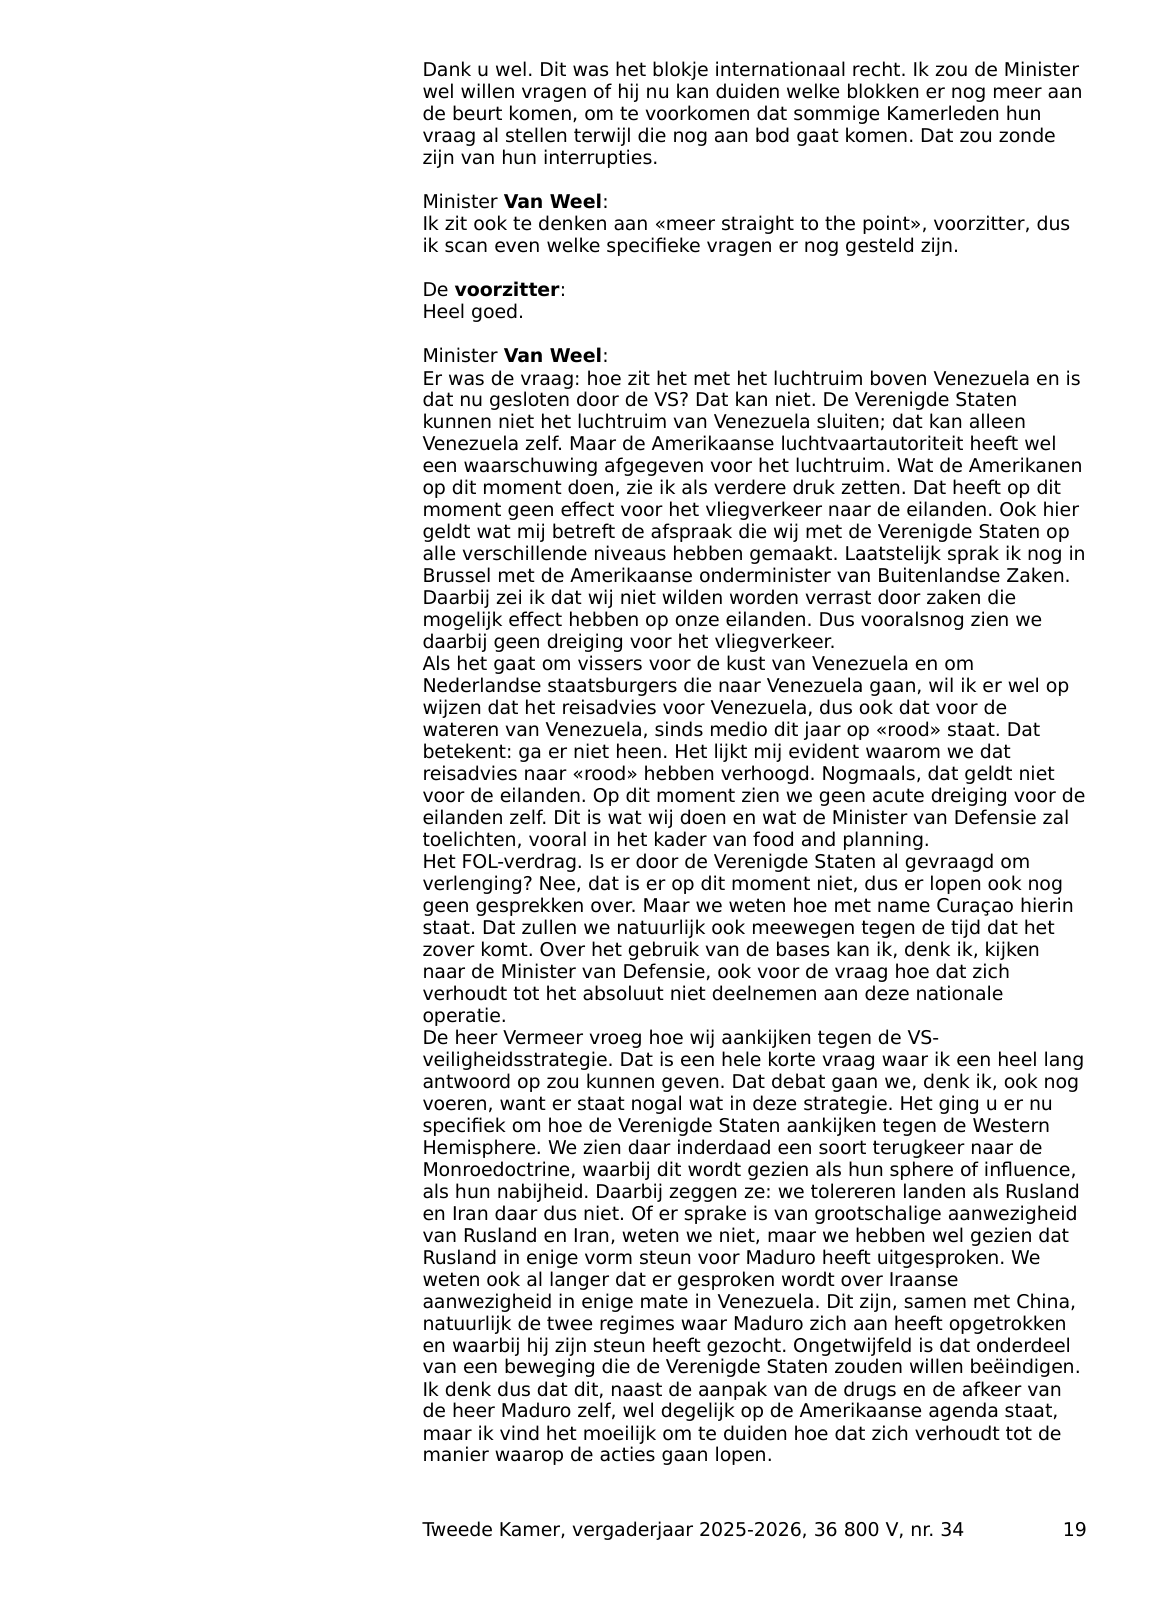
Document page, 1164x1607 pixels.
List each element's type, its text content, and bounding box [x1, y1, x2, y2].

text De heer Vermeer vroeg hoe wij aankijken tegen de VS-veiligheidsstrategie. Dat is een hele korte vraag waar ik een heel lang antwoord op zou kunnen geven. Dat debat gaan we, denk ik, ook nog voeren, want er staat nogal wat in deze strategie. Het ging u er nu specifiek om hoe de Verenigde Staten aankijken tegen de Western Hemisphere. We zien daar inderdaad een soort terugkeer naar de Monroedoctrine, waarbij dit wordt gezien als hun sphere of influence, als hun nabijheid. Daarbij zeggen ze: we tolereren landen als Rusland en Iran daar dus niet. Of er sprake is van grootschalige aanwezigheid van Rusland en Iran, weten we niet, maar we hebben wel gezien dat Rusland in enige vorm steun voor Maduro heeft uitgesproken. We weten ook al langer dat er gesproken wordt over Iraanse aanwezigheid in enige mate in Venezuela. Dit zijn, samen met China, natuurlijk de twee regimes waar Maduro zich aan heeft opgetrokken en waarbij hij zijn steun heeft gezocht. Ongetwijfeld is dat onderdeel van een beweging die de Verenigde Staten zouden willen beëindigen. Ik denk dus dat dit, naast de aanpak van de drugs en de afkeer van de heer Maduro zelf, wel degelijk op de Amerikaanse agenda staat, maar ik vind het moeilijk om te duiden hoe dat zich verhoudt tot de manier waarop de acties gaan lopen. [422, 1027, 1087, 1466]
text Het FOL-verdrag. Is er door de Verenigde Staten al gevraagd om verlenging? Nee, dat is er op dit moment niet, dus er lopen ook nog geen gesprekken over. Maar we weten hoe met name Curaçao hierin staat. Dat zullen we natuurlijk ook meewegen tegen de tijd dat het zover komt. Over het gebruik van de bases kan ik, denk ik, kijken naar de Minister van Defensie, ook voor de vraag hoe dat zich verhoudt tot het absoluut niet deelnemen aan deze nationale operatie. [422, 851, 1087, 1027]
text Ik zit ook te denken aan «meer straight to the point», voorzitter, dus ik scan even welke specifieke vragen er nog gesteld zijn. [422, 213, 1087, 257]
text Heel goed. [422, 301, 1087, 323]
text Er was de vraag: hoe zit het met het luchtruim boven Venezuela en is dat nu gesloten door de VS? Dat kan niet. De Verenigde Staten kunnen niet het luchtruim van Venezuela sluiten; dat kan alleen Venezuela zelf. Maar de Amerikaanse luchtvaartautoriteit heeft wel een waarschuwing afgegeven voor het luchtruim. Wat de Amerikanen op dit moment doen, zie ik als verdere druk zetten. Dat heeft op dit moment geen effect voor het vliegverkeer naar de eilanden. Ook hier geldt wat mij betreft de afspraak die wij met de Verenigde Staten op alle verschillende niveaus hebben gemaakt. Laatstelijk sprak ik nog in Brussel met de Amerikaanse onderminister van Buitenlandse Zaken. Daarbij zei ik dat wij niet wilden worden verrast door zaken die mogelijk effect hebben op onze eilanden. Dus vooralsnog zien we daarbij geen dreiging voor het vliegverkeer. [422, 367, 1087, 653]
text Minister Van Weel: [422, 191, 1087, 213]
text Dank u wel. Dit was het blokje internationaal recht. Ik zou de Minister wel willen vragen of hij nu kan duiden welke blokken er nog meer aan de beurt komen, om te voorkomen dat sommige Kamerleden hun vraag al stellen terwijl die nog aan bod gaat komen. Dat zou zonde zijn van hun interrupties. [422, 59, 1087, 169]
text De voorzitter: [422, 279, 1087, 301]
text Minister Van Weel: [422, 345, 1087, 367]
text Als het gaat om vissers voor de kust van Venezuela en om Nederlandse staatsburgers die naar Venezuela gaan, wil ik er wel op wijzen dat het reisadvies voor Venezuela, dus ook dat voor de wateren van Venezuela, sinds medio dit jaar op «rood» staat. Dat betekent: ga er niet heen. Het lijkt mij evident waarom we dat reisadvies naar «rood» hebben verhoogd. Nogmaals, dat geldt niet voor de eilanden. Op dit moment zien we geen acute dreiging voor de eilanden zelf. Dit is wat wij doen en wat de Minister van Defensie zal toelichten, vooral in het kader van food and planning. [422, 653, 1087, 851]
